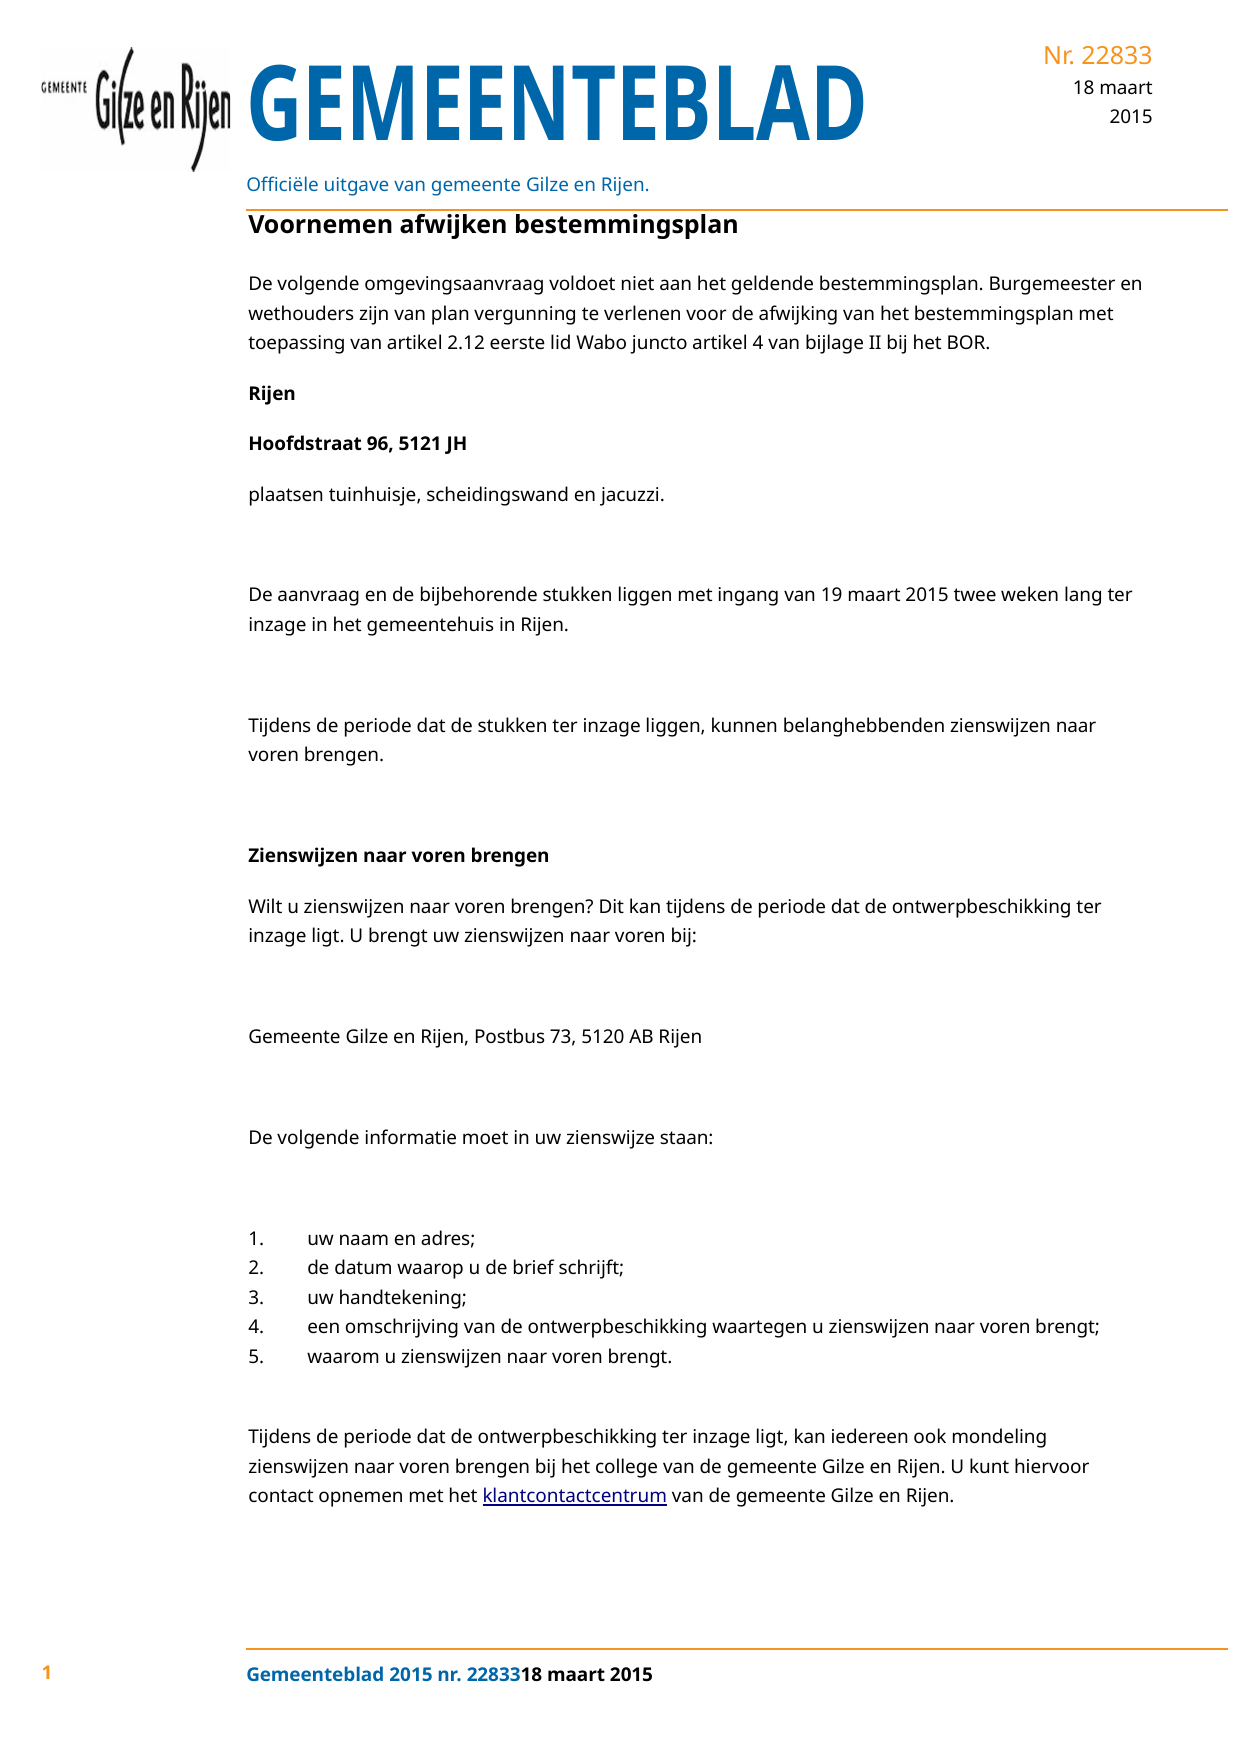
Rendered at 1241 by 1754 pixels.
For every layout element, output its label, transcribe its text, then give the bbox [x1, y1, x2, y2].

text De aanvraag en de bijbehorende stukken liggen met ingang van 19 maart 2015 twee weken lang ter inzage in het gemeentehuis in Rijen. [248, 582, 1152, 637]
list de datum waarop u de brief schrijft; [248, 1254, 1152, 1280]
picture [41, 47, 231, 172]
text Tijdens de periode dat de stukken ter inzage liggen, kunnen belanghebbenden zienswijzen naar voren brengen. [248, 712, 1152, 767]
text Tijdens de periode dat de ontwerpbeschikking ter inzage ligt, kan iedereen ook mondeling zienswijzen naar voren brengen bij het college van de gemeente Gilze en Rijen. U kunt hiervoor contact opnemen met het klantcontactcentrum van de gemeente Gilze en Rijen. [248, 1423, 1152, 1508]
text Gemeente Gilze en Rijen, Postbus 73, 5120 AB Rijen [248, 1023, 1152, 1049]
text plaatsen tuinhuisje, scheidingswand en jacuzzi. [248, 481, 1152, 506]
text Rijen [248, 380, 1152, 406]
list uw naam en adres; [248, 1225, 1152, 1251]
list uw handtekening; [248, 1284, 1152, 1310]
text Zienswijzen naar voren brengen [248, 842, 1152, 868]
text Hoofdstraat 96, 5121 JH [248, 430, 1152, 456]
list waarom u zienswijzen naar voren brengt. [248, 1343, 1152, 1369]
text Voornemen afwijken bestemmingsplan [248, 211, 1152, 241]
text De volgende omgevingsaanvraag voldoet niet aan het geldende bestemmingsplan. Burgemeester en wethouders zijn van plan vergunning te verlenen voor de afwijking van het bestemmingsplan met toepassing van artikel 2.12 eerste lid Wabo juncto artikel 4 van bijlage II bij het BOR. [248, 270, 1152, 355]
text De volgende informatie moet in uw zienswijze staan: [248, 1124, 1152, 1150]
list een omschrijving van de ontwerpbeschikking waartegen u zienswijzen naar voren brengt; [248, 1314, 1152, 1339]
text Wilt u zienswijzen naar voren brengen? Dit kan tijdens de periode dat de ontwerpbeschikking ter inzage ligt. U brengt uw zienswijzen naar voren bij: [248, 893, 1152, 948]
